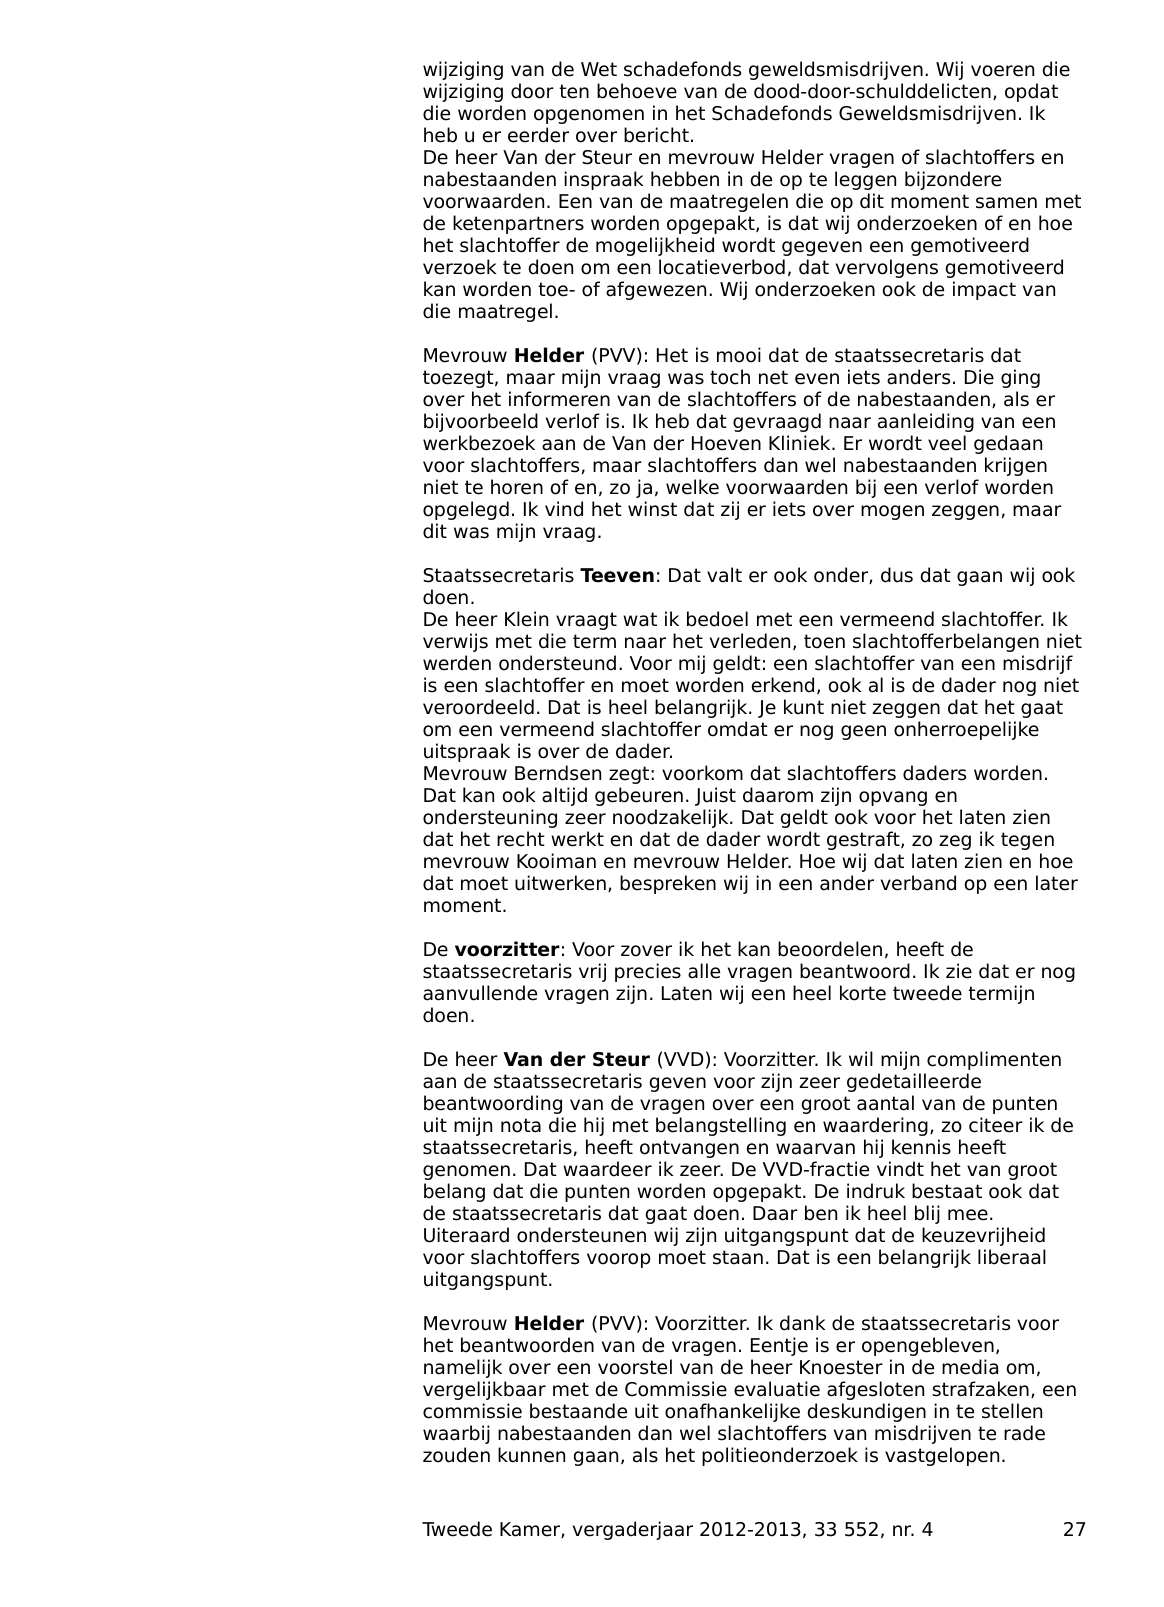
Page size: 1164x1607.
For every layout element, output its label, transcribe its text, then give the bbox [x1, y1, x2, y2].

text De heer Van der Steur (VVD): Voorzitter. Ik wil mijn complimenten aan de staatssecretaris geven voor zijn zeer gedetailleerde beantwoording van de vragen over een groot aantal van de punten uit mijn nota die hij met belangstelling en waardering, zo citeer ik de staatssecretaris, heeft ontvangen en waarvan hij kennis heeft genomen. Dat waardeer ik zeer. De VVD-fractie vindt het van groot belang dat die punten worden opgepakt. De indruk bestaat ook dat de staatssecretaris dat gaat doen. Daar ben ik heel blij mee. Uiteraard ondersteunen wij zijn uitgangspunt dat de keuzevrijheid voor slachtoffers voorop moet staan. Dat is een belangrijk liberaal uitgangspunt. [422, 1049, 1087, 1291]
text De voorzitter: Voor zover ik het kan beoordelen, heeft de staatssecretaris vrij precies alle vragen beantwoord. Ik zie dat er nog aanvullende vragen zijn. Laten wij een heel korte tweede termijn doen. [422, 939, 1087, 1027]
text Mevrouw Berndsen zegt: voorkom dat slachtoffers daders worden. Dat kan ook altijd gebeuren. Juist daarom zijn opvang en ondersteuning zeer noodzakelijk. Dat geldt ook voor het laten zien dat het recht werkt en dat de dader wordt gestraft, zo zeg ik tegen mevrouw Kooiman en mevrouw Helder. Hoe wij dat laten zien en hoe dat moet uitwerken, bespreken wij in een ander verband op een later moment. [422, 763, 1087, 917]
text De heer Van der Steur en mevrouw Helder vragen of slachtoffers en nabestaanden inspraak hebben in de op te leggen bijzondere voorwaarden. Een van de maatregelen die op dit moment samen met de ketenpartners worden opgepakt, is dat wij onderzoeken of en hoe het slachtoffer de mogelijkheid wordt gegeven een gemotiveerd verzoek te doen om een locatieverbod, dat vervolgens gemotiveerd kan worden toe- of afgewezen. Wij onderzoeken ook de impact van die maatregel. [422, 147, 1087, 323]
text wijziging van de Wet schadefonds geweldsmisdrijven. Wij voeren die wijziging door ten behoeve van de dood-door-schulddelicten, opdat die worden opgenomen in het Schadefonds Geweldsmisdrijven. Ik heb u er eerder over bericht. [422, 59, 1087, 147]
text Mevrouw Helder (PVV): Het is mooi dat de staatssecretaris dat toezegt, maar mijn vraag was toch net even iets anders. Die ging over het informeren van de slachtoffers of de nabestaanden, als er bijvoorbeeld verlof is. Ik heb dat gevraagd naar aanleiding van een werkbezoek aan de Van der Hoeven Kliniek. Er wordt veel gedaan voor slachtoffers, maar slachtoffers dan wel nabestaanden krijgen niet te horen of en, zo ja, welke voorwaarden bij een verlof worden opgelegd. Ik vind het winst dat zij er iets over mogen zeggen, maar dit was mijn vraag. [422, 345, 1087, 543]
text De heer Klein vraagt wat ik bedoel met een vermeend slachtoffer. Ik verwijs met die term naar het verleden, toen slachtofferbelangen niet werden ondersteund. Voor mij geldt: een slachtoffer van een misdrijf is een slachtoffer en moet worden erkend, ook al is de dader nog niet veroordeeld. Dat is heel belangrijk. Je kunt niet zeggen dat het gaat om een vermeend slachtoffer omdat er nog geen onherroepelijke uitspraak is over de dader. [422, 609, 1087, 763]
text Staatssecretaris Teeven: Dat valt er ook onder, dus dat gaan wij ook doen. [422, 565, 1087, 609]
text Mevrouw Helder (PVV): Voorzitter. Ik dank de staatssecretaris voor het beantwoorden van de vragen. Eentje is er opengebleven, namelijk over een voorstel van de heer Knoester in de media om, vergelijkbaar met de Commissie evaluatie afgesloten strafzaken, een commissie bestaande uit onafhankelijke deskundigen in te stellen waarbij nabestaanden dan wel slachtoffers van misdrijven te rade zouden kunnen gaan, als het politieonderzoek is vastgelopen. [422, 1313, 1087, 1467]
